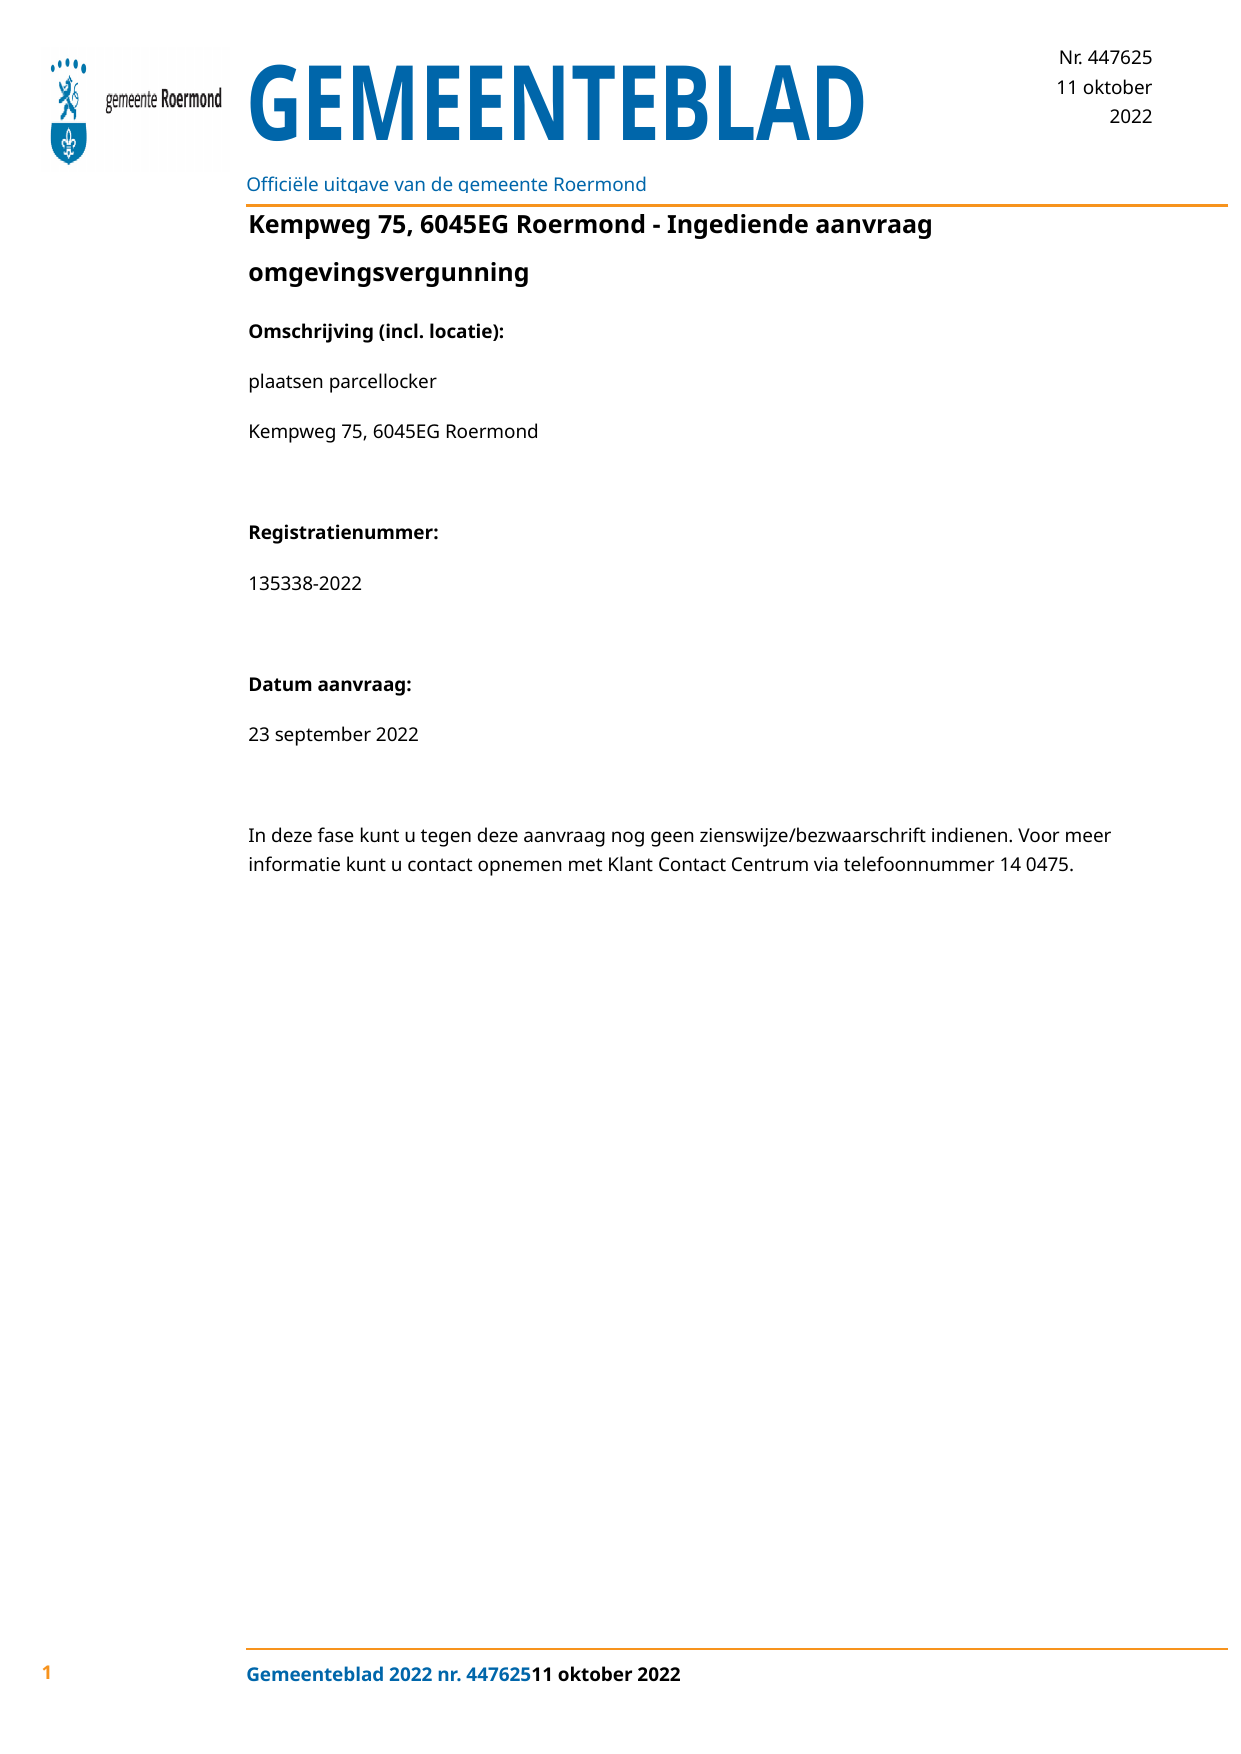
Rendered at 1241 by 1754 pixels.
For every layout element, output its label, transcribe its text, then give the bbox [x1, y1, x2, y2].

text 135338-2022 [248, 570, 1152, 596]
text 23 september 2022 [248, 721, 1152, 747]
text Datum aanvraag: [248, 671, 1152, 697]
text Omschrijving (incl. locatie): [248, 318, 1152, 344]
text Registratienummer: [248, 519, 1152, 545]
text Kempweg 75, 6045EG Roermond - Ingediende aanvraag omgevingsvergunning [248, 207, 1152, 288]
text Kempweg 75, 6045EG Roermond [248, 419, 1152, 444]
picture [41, 47, 231, 172]
text In deze fase kunt u tegen deze aanvraag nog geen zienswijze/bezwaarschrift indienen. Voor meer informatie kunt u contact opnemen met Klant Contact Centrum via telefoonnummer 14 0475. [248, 822, 1152, 877]
text plaatsen parcellocker [248, 368, 1152, 394]
